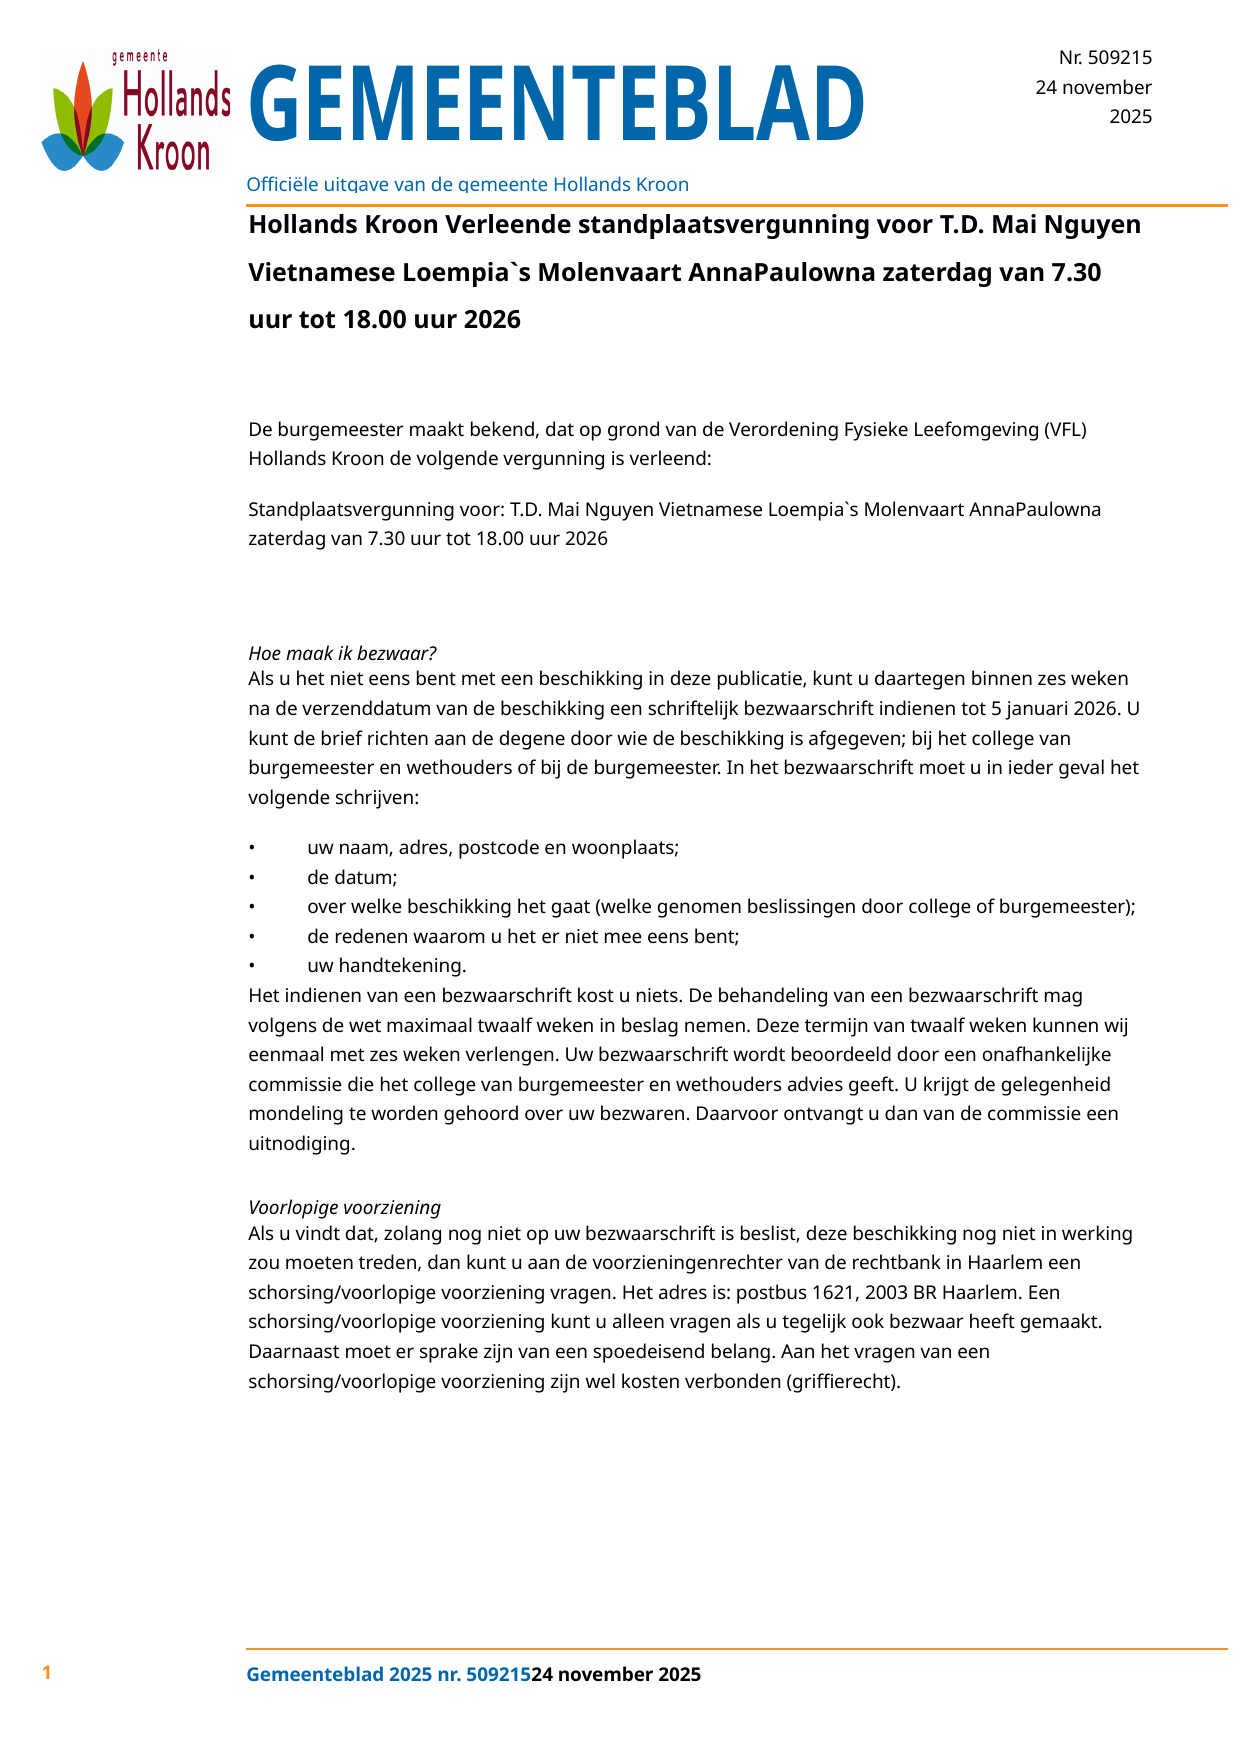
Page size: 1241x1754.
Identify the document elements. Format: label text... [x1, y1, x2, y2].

list de datum; [248, 864, 1152, 890]
text Hollands Kroon Verleende standplaatsvergunning voor T.D. Mai Nguyen Vietnamese Loempia`s Molenvaart AnnaPaulowna zaterdag van 7.30 uur tot 18.00 uur 2026 [248, 207, 1152, 336]
text Het indienen van een bezwaarschrift kost u niets. De behandeling van een bezwaarschrift mag volgens de wet maximaal twaalf weken in beslag nemen. Deze termijn van twaalf weken kunnen wij eenmaal met zes weken verlengen. Uw bezwaarschrift wordt beoordeeld door een onafhankelijke commissie die het college van burgemeester en wethouders advies geeft. U krijgt de gelegenheid mondeling te worden gehoord over uw bezwaren. Daarvoor ontvangt u dan van de commissie een uitnodiging. [248, 982, 1152, 1156]
list de redenen waarom u het er niet mee eens bent; [248, 923, 1152, 949]
text Standplaatsvergunning voor: T.D. Mai Nguyen Vietnamese Loempia`s Molenvaart AnnaPaulowna zaterdag van 7.30 uur tot 18.00 uur 2026 [248, 496, 1152, 551]
text Hoe maak ik bezwaar? [248, 640, 1152, 666]
list uw handtekening. [248, 953, 1152, 978]
list over welke beschikking het gaat (welke genomen beslissingen door college of burgemeester); [248, 893, 1152, 919]
list uw naam, adres, postcode en woonplaats; [248, 834, 1152, 860]
text Als u vindt dat, zolang nog niet op uw bezwaarschrift is beslist, deze beschikking nog niet in werking zou moeten treden, dan kunt u aan de voorzieningenrechter van de rechtbank in Haarlem een schorsing/voorlopige voorziening vragen. Het adres is: postbus 1621, 2003 BR Haarlem. Een schorsing/voorlopige voorziening kunt u alleen vragen als u tegelijk ook bezwaar heeft gemaakt. Daarnaast moet er sprake zijn van een spoedeisend belang. Aan het vragen van een schorsing/voorlopige voorziening zijn wel kosten verbonden (griffierecht). [248, 1220, 1152, 1393]
text Voorlopige voorziening [248, 1194, 1152, 1220]
text Als u het niet eens bent met een beschikking in deze publicatie, kunt u daartegen binnen zes weken na de verzenddatum van de beschikking een schriftelijk bezwaarschrift indienen tot 5 januari 2026. U kunt de brief richten aan de degene door wie de beschikking is afgegeven; bij het college van burgemeester en wethouders of bij de burgemeester. In het bezwaarschrift moet u in ieder geval het volgende schrijven: [248, 666, 1152, 810]
picture [41, 47, 231, 172]
text De burgemeester maakt bekend, dat op grond van de Verordening Fysieke Leefomgeving (VFL) Hollands Kroon de volgende vergunning is verleend: [248, 416, 1152, 471]
